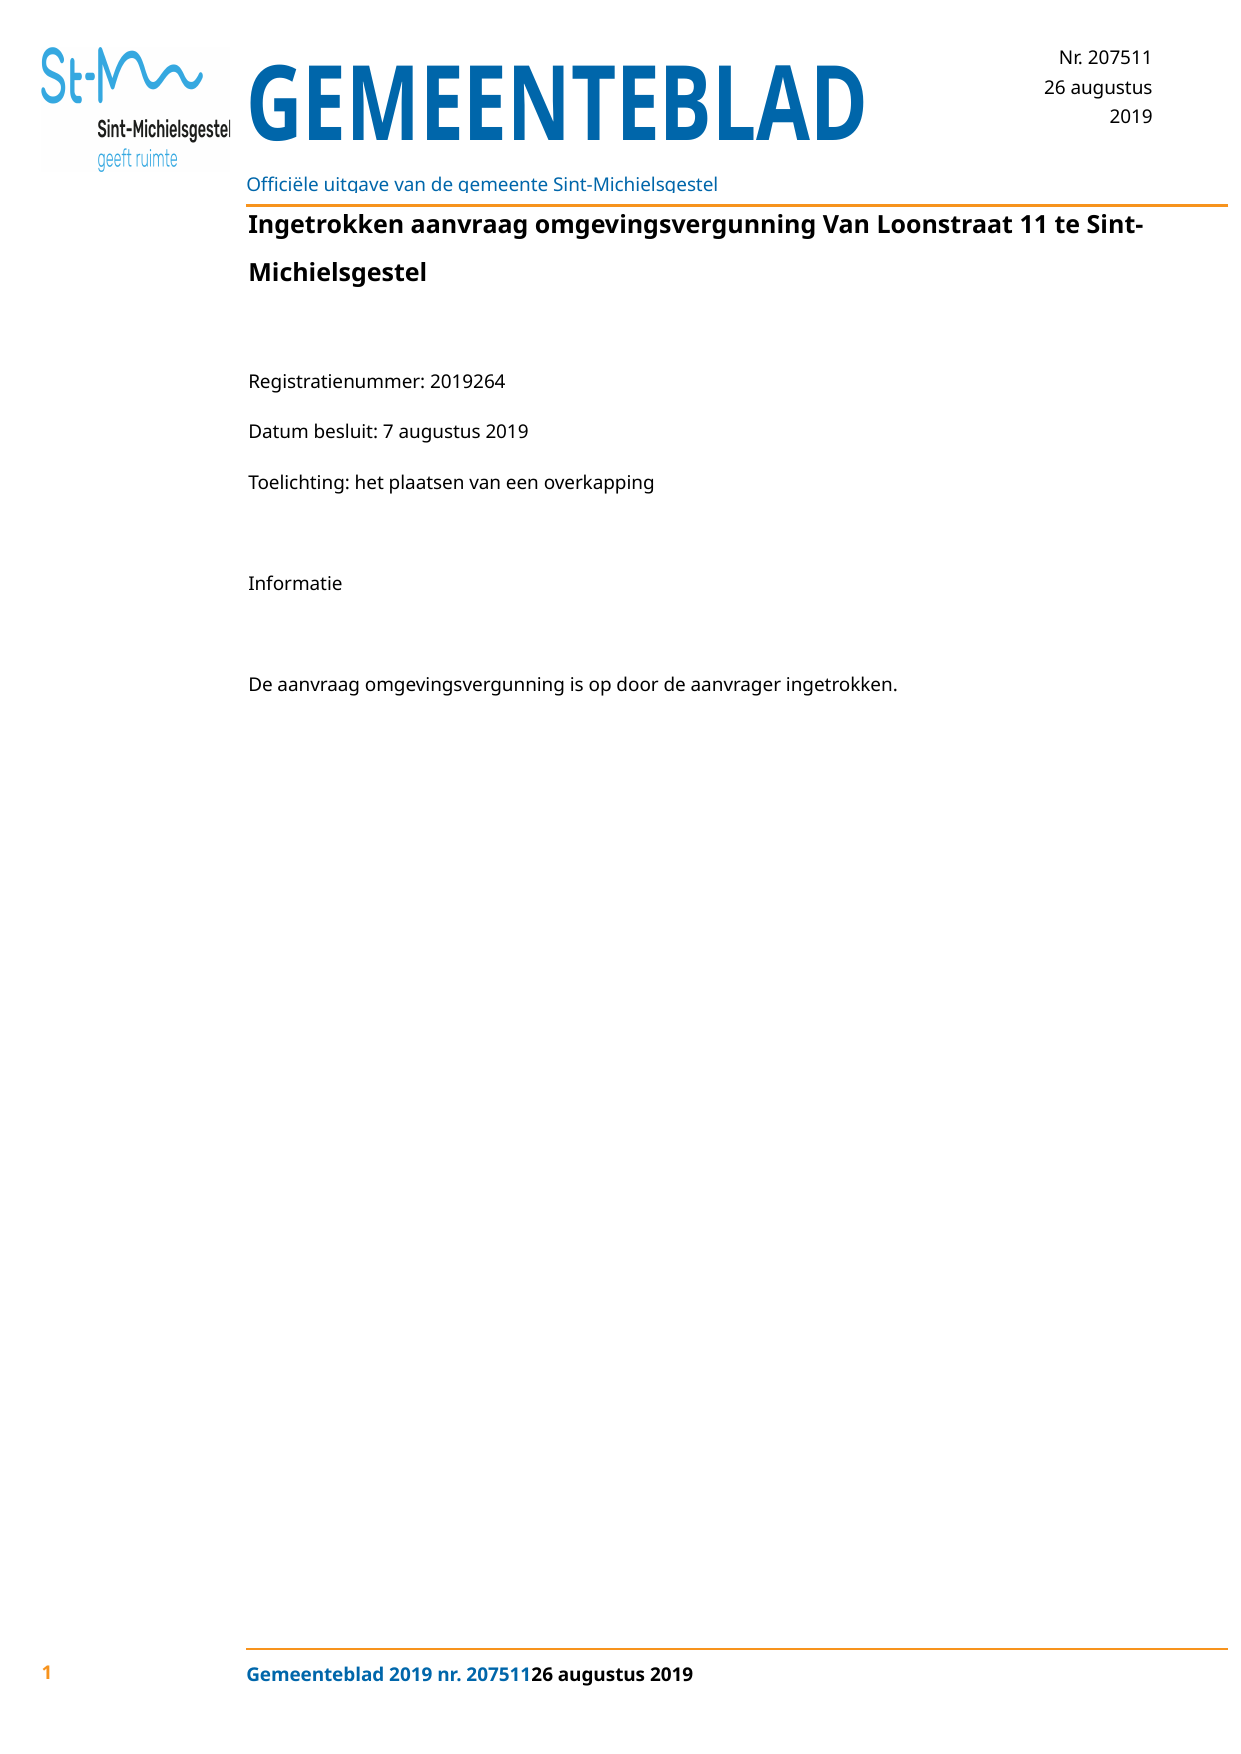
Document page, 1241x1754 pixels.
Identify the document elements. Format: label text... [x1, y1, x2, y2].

text Informatie [248, 570, 1152, 596]
text De aanvraag omgevingsvergunning is op door de aanvrager ingetrokken. [248, 671, 1152, 697]
text Registratienummer: 2019264 [248, 368, 1152, 394]
text Toelichting: het plaatsen van een overkapping [248, 469, 1152, 495]
picture [41, 47, 231, 172]
text Datum besluit: 7 augustus 2019 [248, 419, 1152, 444]
text Ingetrokken aanvraag omgevingsvergunning Van Loonstraat 11 te Sint-Michielsgestel [248, 207, 1152, 288]
